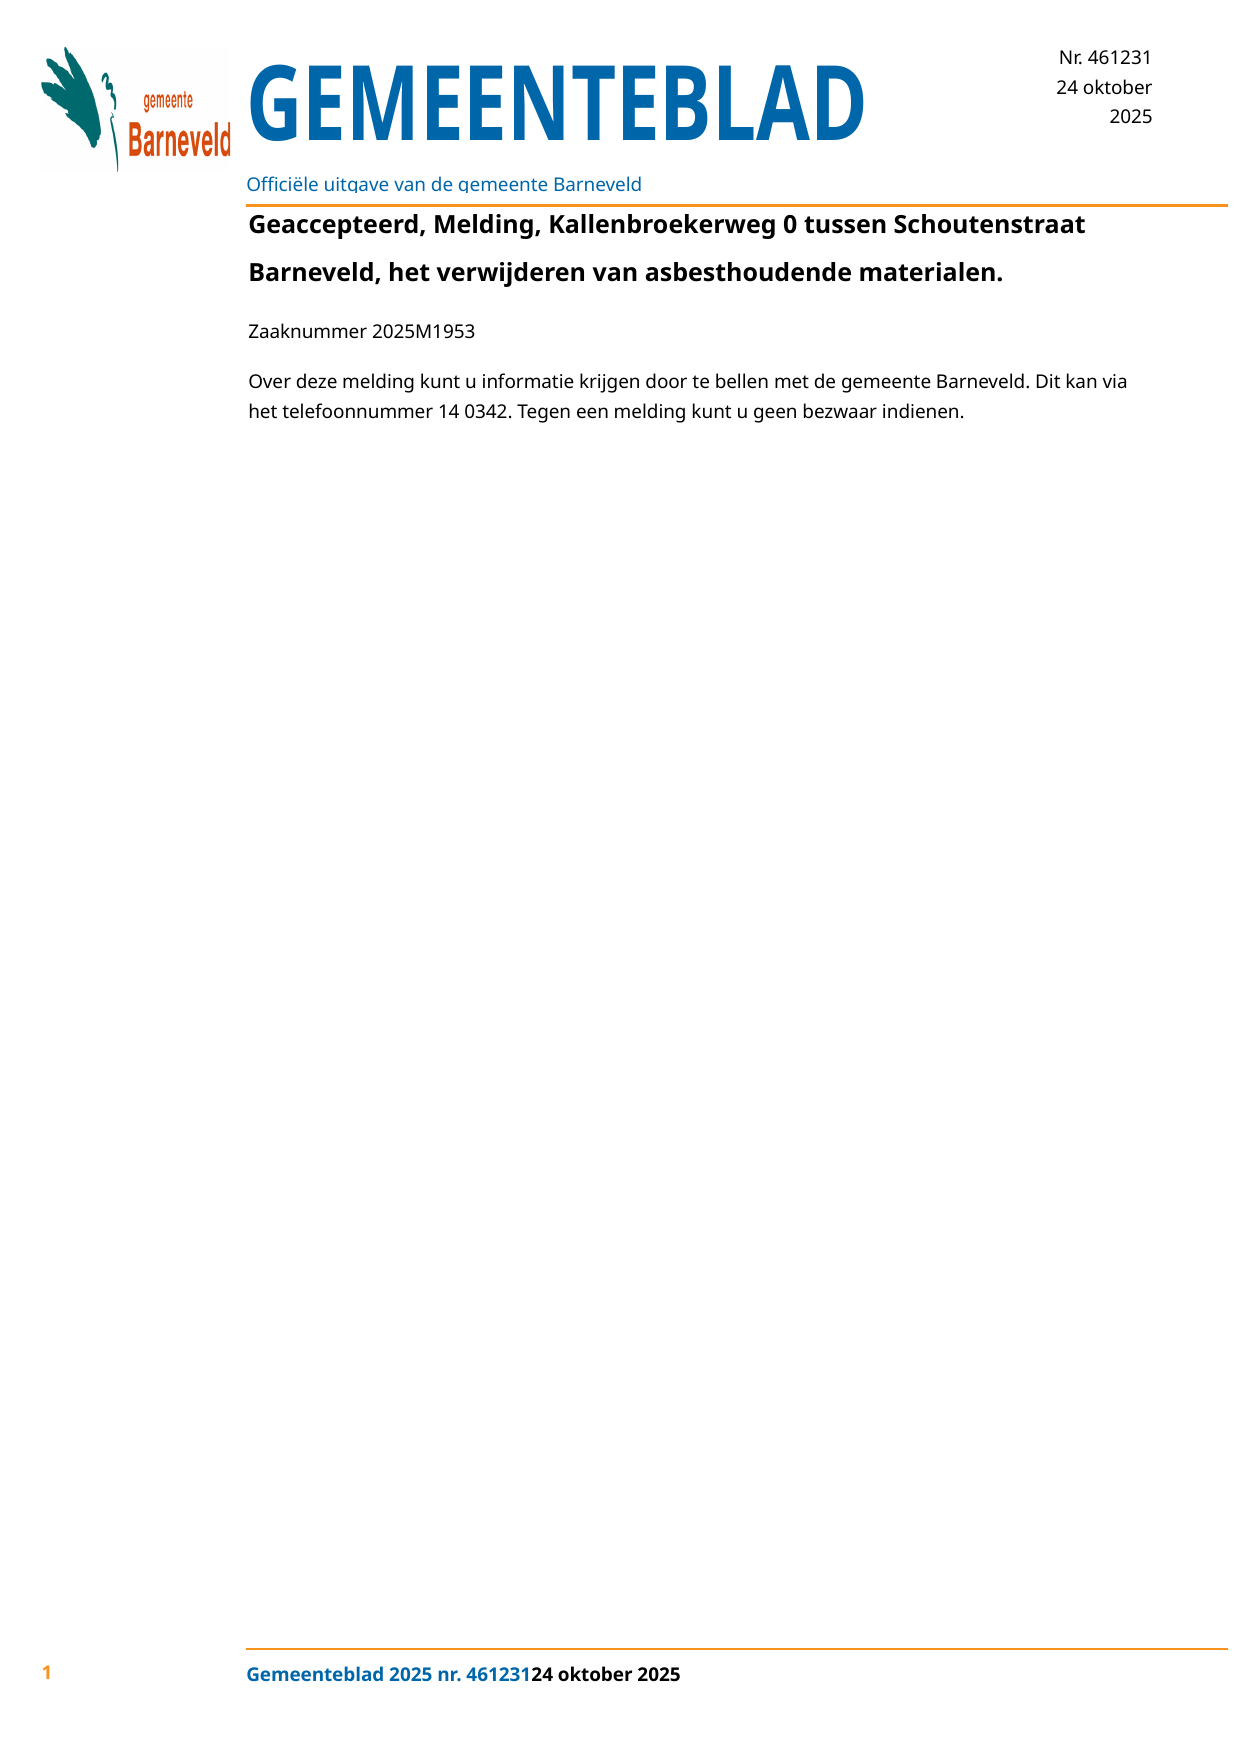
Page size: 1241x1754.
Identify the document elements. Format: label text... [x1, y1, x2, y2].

text Over deze melding kunt u informatie krijgen door te bellen met de gemeente Barneveld. Dit kan via het telefoonnummer 14 0342. Tegen een melding kunt u geen bezwaar indienen. [248, 368, 1152, 424]
picture [41, 47, 231, 172]
text Zaaknummer 2025M1953 [248, 318, 1152, 344]
text Geaccepteerd, Melding, Kallenbroekerweg 0 tussen Schoutenstraat Barneveld, het verwijderen van asbesthoudende materialen. [248, 207, 1152, 288]
